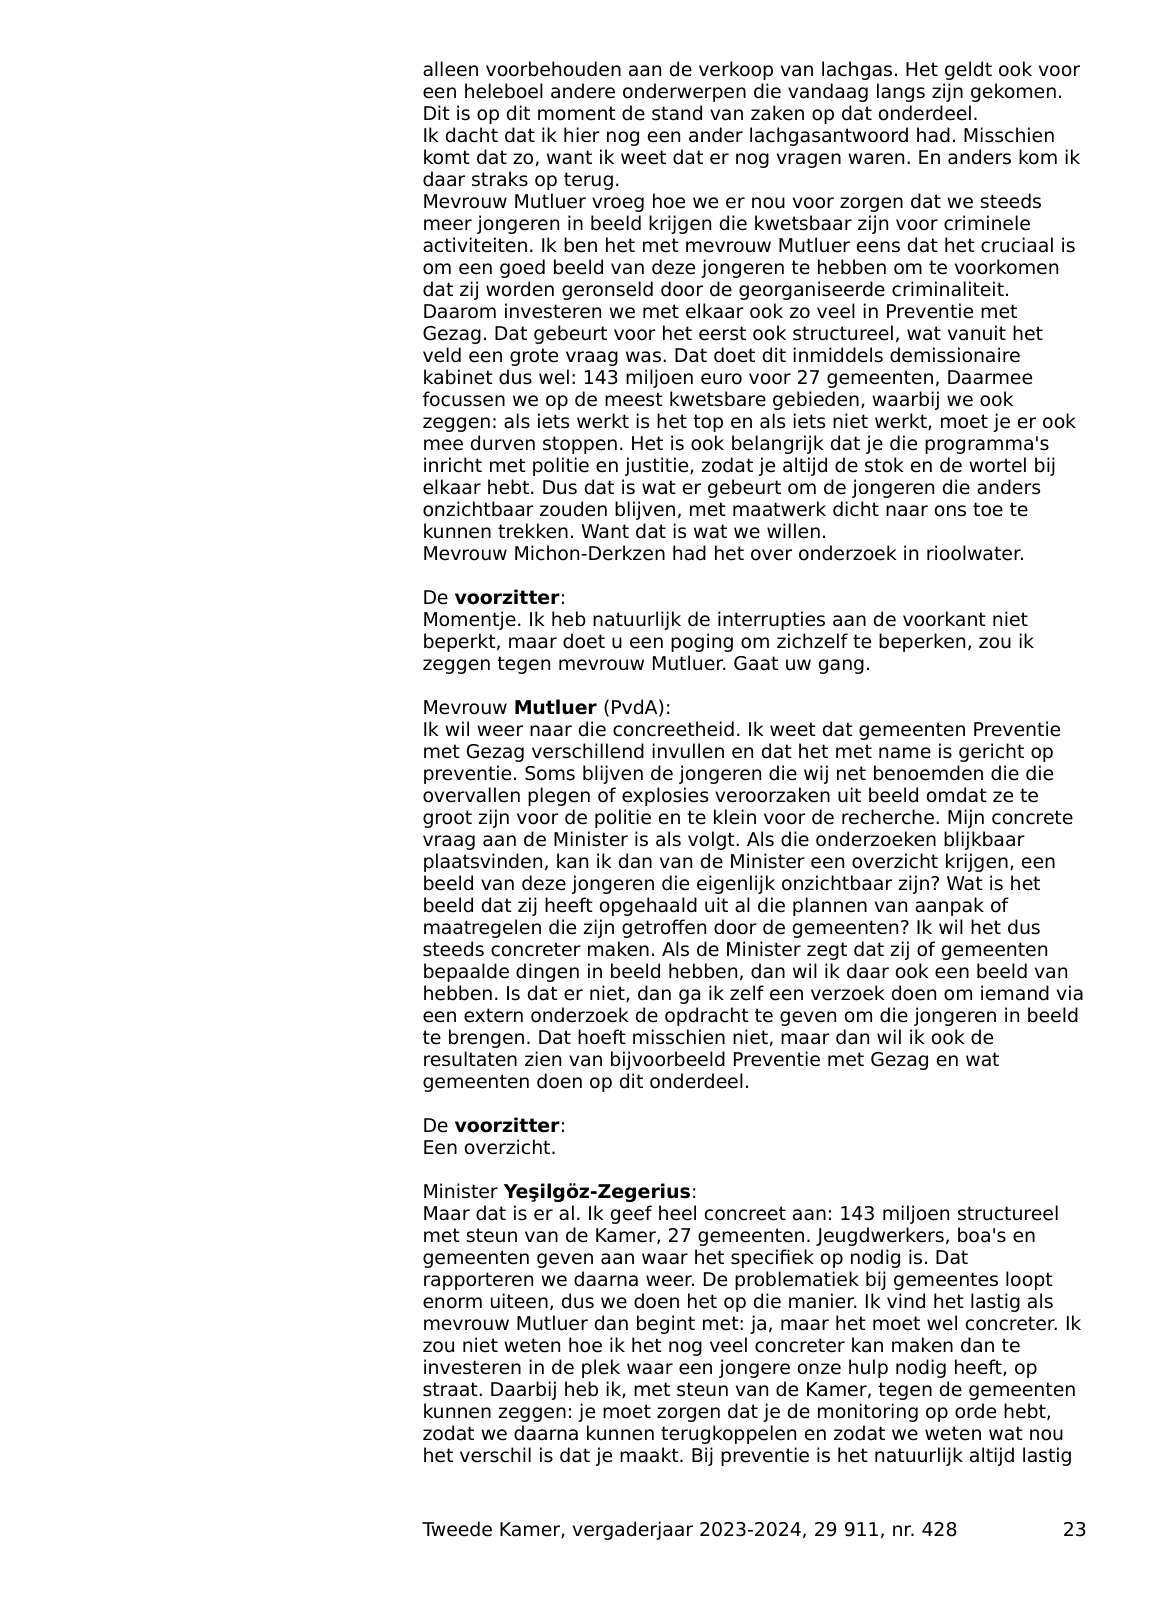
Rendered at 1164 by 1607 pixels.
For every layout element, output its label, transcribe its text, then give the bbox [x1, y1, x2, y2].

text Minister Yeşilgöz-Zegerius: [422, 1181, 1087, 1203]
text Ik dacht dat ik hier nog een ander lachgasantwoord had. Misschien komt dat zo, want ik weet dat er nog vragen waren. En anders kom ik daar straks op terug. [422, 125, 1087, 191]
text Mevrouw Michon-Derkzen had het over onderzoek in rioolwater. [422, 543, 1087, 564]
text Ik wil weer naar die concreetheid. Ik weet dat gemeenten Preventie met Gezag verschillend invullen en dat het met name is gericht op preventie. Soms blijven de jongeren die wij net benoemden die die overvallen plegen of explosies veroorzaken uit beeld omdat ze te groot zijn voor de politie en te klein voor de recherche. Mijn concrete vraag aan de Minister is als volgt. Als die onderzoeken blijkbaar plaatsvinden, kan ik dan van de Minister een overzicht krijgen, een beeld van deze jongeren die eigenlijk onzichtbaar zijn? Wat is het beeld dat zij heeft opgehaald uit al die plannen van aanpak of maatregelen die zijn getroffen door de gemeenten? Ik wil het dus steeds concreter maken. Als de Minister zegt dat zij of gemeenten bepaalde dingen in beeld hebben, dan wil ik daar ook een beeld van hebben. Is dat er niet, dan ga ik zelf een verzoek doen om iemand via een extern onderzoek de opdracht te geven om die jongeren in beeld te brengen. Dat hoeft misschien niet, maar dan wil ik ook de resultaten zien van bijvoorbeeld Preventie met Gezag en wat gemeenten doen op dit onderdeel. [422, 719, 1087, 1092]
text Momentje. Ik heb natuurlijk de interrupties aan de voorkant niet beperkt, maar doet u een poging om zichzelf te beperken, zou ik zeggen tegen mevrouw Mutluer. Gaat uw gang. [422, 609, 1087, 675]
text alleen voorbehouden aan de verkoop van lachgas. Het geldt ook voor een heleboel andere onderwerpen die vandaag langs zijn gekomen. Dit is op dit moment de stand van zaken op dat onderdeel. [422, 59, 1087, 125]
text De voorzitter: [422, 1115, 1087, 1137]
text Mevrouw Mutluer (PvdA): [422, 697, 1087, 719]
text Maar dat is er al. Ik geef heel concreet aan: 143 miljoen structureel met steun van de Kamer, 27 gemeenten. Jeugdwerkers, boa's en gemeenten geven aan waar het specifiek op nodig is. Dat rapporteren we daarna weer. De problematiek bij gemeentes loopt enorm uiteen, dus we doen het op die manier. Ik vind het lastig als mevrouw Mutluer dan begint met: ja, maar het moet wel concreter. Ik zou niet weten hoe ik het nog veel concreter kan maken dan te investeren in de plek waar een jongere onze hulp nodig heeft, op straat. Daarbij heb ik, met steun van de Kamer, tegen de gemeenten kunnen zeggen: je moet zorgen dat je de monitoring op orde hebt, zodat we daarna kunnen terugkoppelen en zodat we weten wat nou het verschil is dat je maakt. Bij preventie is het natuurlijk altijd lastig [422, 1203, 1087, 1467]
text Mevrouw Mutluer vroeg hoe we er nou voor zorgen dat we steeds meer jongeren in beeld krijgen die kwetsbaar zijn voor criminele activiteiten. Ik ben het met mevrouw Mutluer eens dat het cruciaal is om een goed beeld van deze jongeren te hebben om te voorkomen dat zij worden geronseld door de georganiseerde criminaliteit. Daarom investeren we met elkaar ook zo veel in Preventie met Gezag. Dat gebeurt voor het eerst ook structureel, wat vanuit het veld een grote vraag was. Dat doet dit inmiddels demissionaire kabinet dus wel: 143 miljoen euro voor 27 gemeenten, Daarmee focussen we op de meest kwetsbare gebieden, waarbij we ook zeggen: als iets werkt is het top en als iets niet werkt, moet je er ook mee durven stoppen. Het is ook belangrijk dat je die programma's inricht met politie en justitie, zodat je altijd de stok en de wortel bij elkaar hebt. Dus dat is wat er gebeurt om de jongeren die anders onzichtbaar zouden blijven, met maatwerk dicht naar ons toe te kunnen trekken. Want dat is wat we willen. [422, 191, 1087, 543]
text De voorzitter: [422, 587, 1087, 609]
text Een overzicht. [422, 1137, 1087, 1159]
